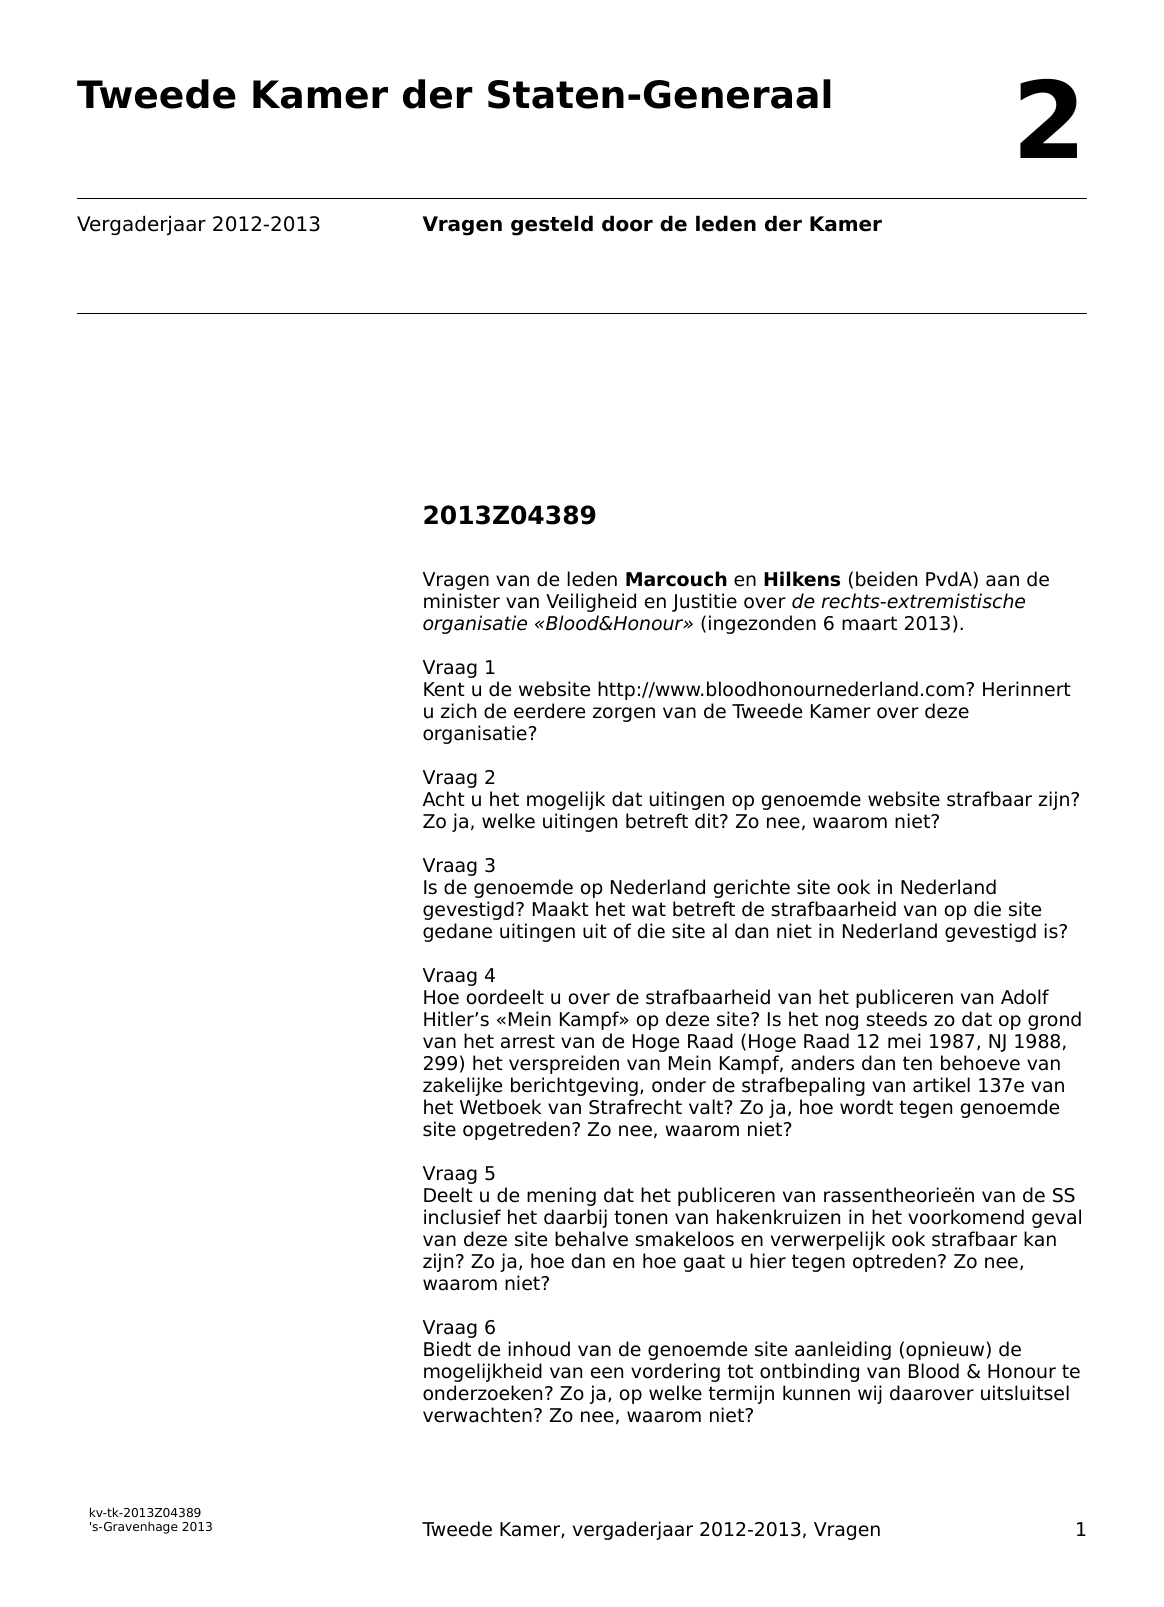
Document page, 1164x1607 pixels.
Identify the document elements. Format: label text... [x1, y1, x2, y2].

text Vraag 6 [422, 1317, 1087, 1339]
text Vragen van de leden Marcouch en Hilkens (beiden PvdA) aan de minister van Veiligheid en Justitie over de rechts-extremistische organisatie «Blood&Honour» (ingezonden 6 maart 2013). [422, 569, 1087, 635]
text Hoe oordeelt u over de strafbaarheid van het publiceren van Adolf Hitler’s «Mein Kampf» op deze site? Is het nog steeds zo dat op grond van het arrest van de Hoge Raad (Hoge Raad 12 mei 1987, NJ 1988, 299) het verspreiden van Mein Kampf, anders dan ten behoeve van zakelijke berichtgeving, onder de strafbepaling van artikel 137e van het Wetboek van Strafrecht valt? Zo ja, hoe wordt tegen genoemde site opgetreden? Zo nee, waarom niet? [422, 987, 1087, 1141]
table_header Tweede Kamer der Staten-Generaal [77, 59, 886, 198]
text Vraag 3 [422, 855, 1087, 877]
text Vraag 5 [422, 1163, 1087, 1185]
text Vraag 2 [422, 767, 1087, 789]
text Is de genoemde op Nederland gerichte site ook in Nederland gevestigd? Maakt het wat betreft de strafbaarheid van op die site gedane uitingen uit of die site al dan niet in Nederland gevestigd is? [422, 877, 1087, 943]
text Vraag 1 [422, 657, 1087, 679]
table_cell Vergaderjaar 2012-2013 [77, 199, 422, 313]
text Vraag 4 [422, 965, 1087, 987]
text Biedt de inhoud van de genoemde site aanleiding (opnieuw) de mogelijkheid van een vordering tot ontbinding van Blood & Honour te onderzoeken? Zo ja, op welke termijn kunnen wij daarover uitsluitsel verwachten? Zo nee, waarom niet? [422, 1339, 1087, 1427]
table_cell Vragen gesteld door de leden der Kamer [422, 199, 1087, 313]
text 's-Gravenhage 2013 [88, 1520, 323, 1534]
text kv-tk-2013Z04389 [88, 1506, 323, 1520]
text 2013Z04389 [422, 501, 1087, 531]
table_header 2 [886, 59, 1087, 198]
text Acht u het mogelijk dat uitingen op genoemde website strafbaar zijn? Zo ja, welke uitingen betreft dit? Zo nee, waarom niet? [422, 789, 1087, 833]
text Deelt u de mening dat het publiceren van rassentheorieën van de SS inclusief het daarbij tonen van hakenkruizen in het voorkomend geval van deze site behalve smakeloos en verwerpelijk ook strafbaar kan zijn? Zo ja, hoe dan en hoe gaat u hier tegen optreden? Zo nee, waarom niet? [422, 1185, 1087, 1295]
text Kent u de website http://www.bloodhonournederland.com? Herinnert u zich de eerdere zorgen van de Tweede Kamer over deze organisatie? [422, 679, 1087, 745]
